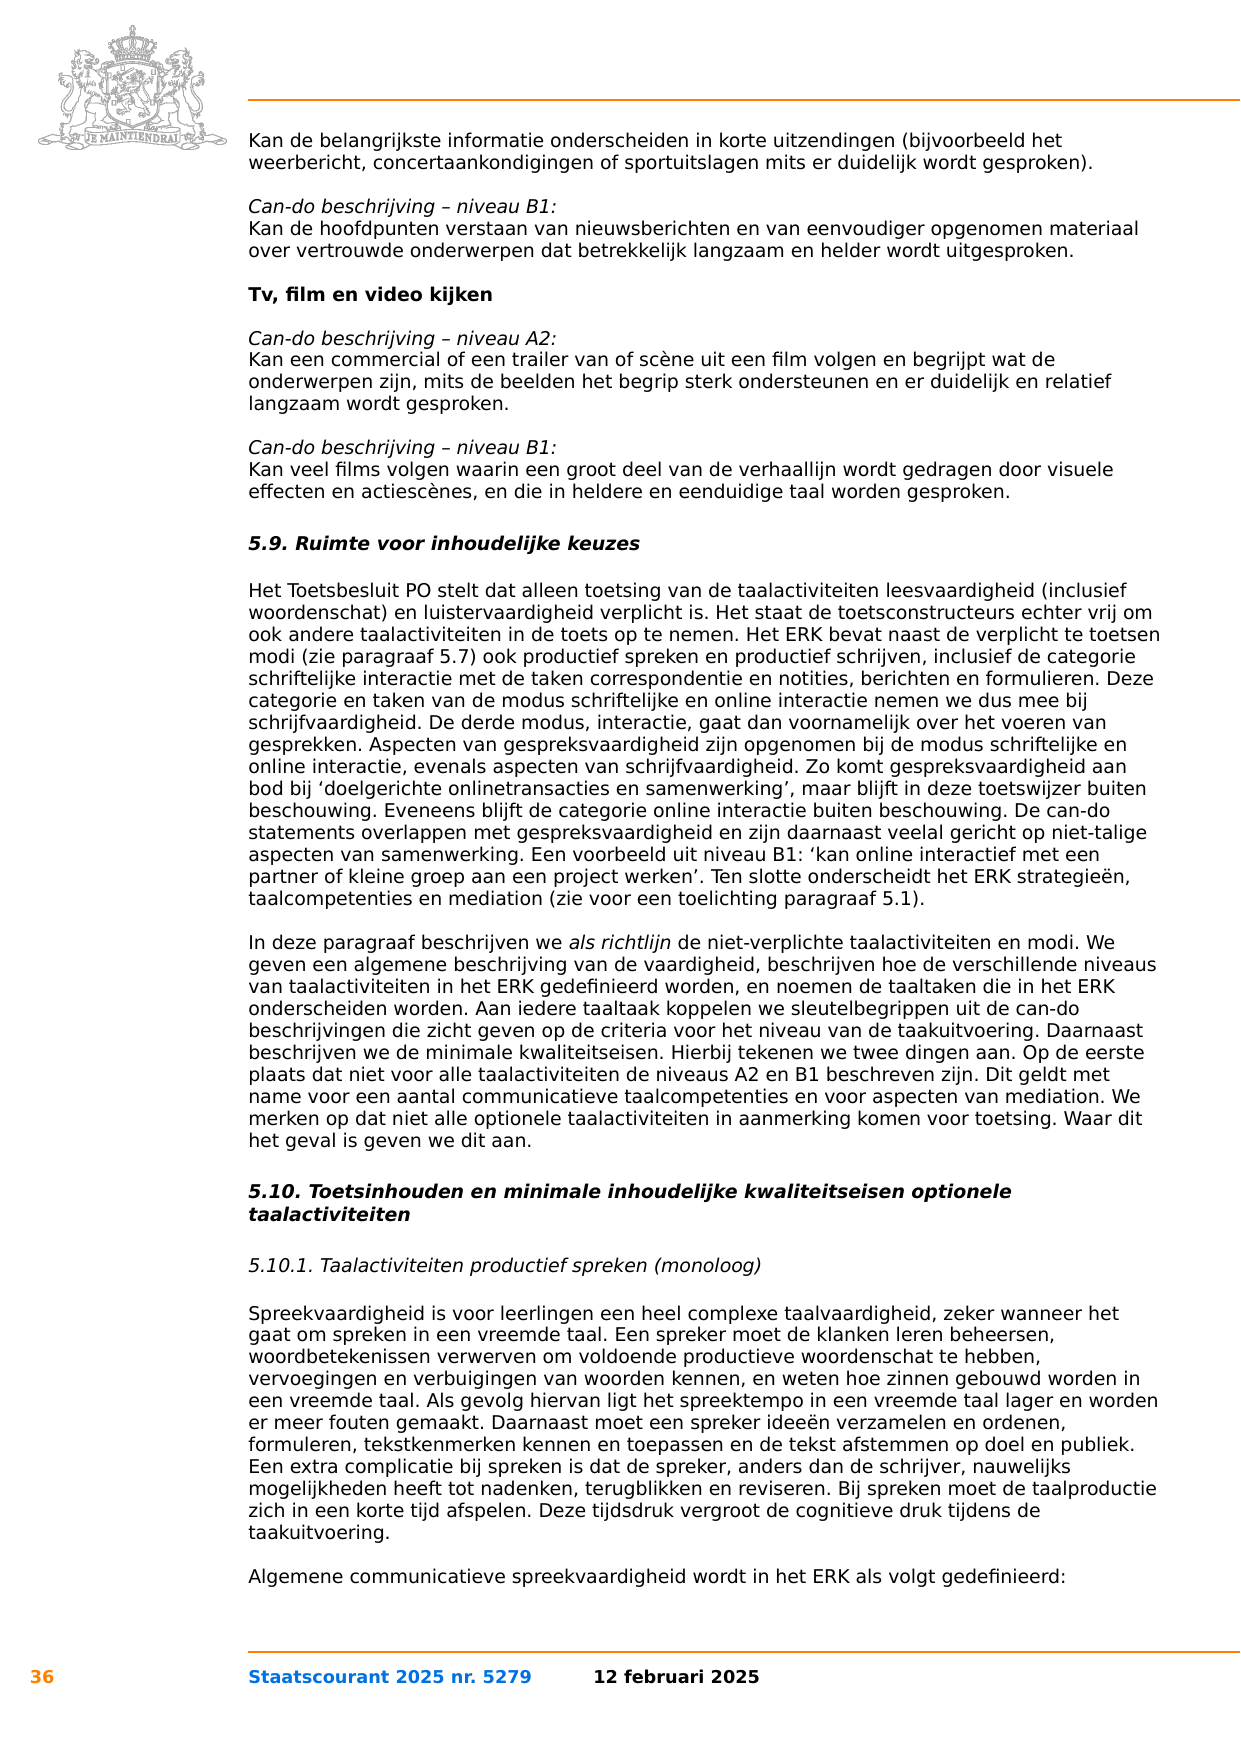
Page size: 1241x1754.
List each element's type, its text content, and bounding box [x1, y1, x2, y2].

text Algemene communicatieve spreekvaardigheid wordt in het ERK als volgt gedefinieerd: [248, 1566, 1163, 1588]
subtitle 5.10.1. Taalactiviteiten productief spreken (monoloog) [248, 1255, 1163, 1277]
text In deze paragraaf beschrijven we als richtlijn de niet-verplichte taalactiviteiten en modi. We geven een algemene beschrijving van de vaardigheid, beschrijven hoe de verschillende niveaus van taalactiviteiten in het ERK gedefinieerd worden, en noemen de taaltaken die in het ERK onderscheiden worden. Aan iedere taaltaak koppelen we sleutelbegrippen uit de can-do beschrijvingen die zicht geven op de criteria voor het niveau van de taakuitvoering. Daarnaast beschrijven we de minimale kwaliteitseisen. Hierbij tekenen we twee dingen aan. Op de eerste plaats dat niet voor alle taalactiviteiten de niveaus A2 en B1 beschreven zijn. Dit geldt met name voor een aantal communicatieve taalcompetenties en voor aspecten van mediation. We merken op dat niet alle optionele taalactiviteiten in aanmerking komen voor toetsing. Waar dit het geval is geven we dit aan. [248, 932, 1163, 1151]
subtitle 5.10. Toetsinhouden en minimale inhoudelijke kwaliteitseisen optionele taalactiviteiten [248, 1181, 1163, 1225]
text Kan de belangrijkste informatie onderscheiden in korte uitzendingen (bijvoorbeeld het weerbericht, concertaankondigingen of sportuitslagen mits er duidelijk wordt gesproken). [248, 130, 1163, 174]
text Het Toetsbesluit PO stelt dat alleen toetsing van de taalactiviteiten leesvaardigheid (inclusief woordenschat) en luistervaardigheid verplicht is. Het staat de toetsconstructeurs echter vrij om ook andere taalactiviteiten in de toets op te nemen. Het ERK bevat naast de verplicht te toetsen modi (zie paragraaf 5.7) ook productief spreken en productief schrijven, inclusief de categorie schriftelijke interactie met de taken correspondentie en notities, berichten en formulieren. Deze categorie en taken van de modus schriftelijke en online interactie nemen we dus mee bij schrijfvaardigheid. De derde modus, interactie, gaat dan voornamelijk over het voeren van gesprekken. Aspecten van gespreksvaardigheid zijn opgenomen bij de modus schriftelijke en online interactie, evenals aspecten van schrijfvaardigheid. Zo komt gespreksvaardigheid aan bod bij ‘doelgerichte onlinetransacties en samenwerking’, maar blijft in deze toetswijzer buiten beschouwing. Eveneens blijft de categorie online interactie buiten beschouwing. De can-do statements overlappen met gespreksvaardigheid en zijn daarnaast veelal gericht op niet-talige aspecten van samenwerking. Een voorbeeld uit niveau B1: ‘kan online interactief met een partner of kleine groep aan een project werken’. Ten slotte onderscheidt het ERK strategieën, taalcompetenties en mediation (zie voor een toelichting paragraaf 5.1). [248, 580, 1163, 910]
subtitle Tv, film en video kijken [248, 283, 1163, 306]
text Can-do beschrijving – niveau B1: [248, 196, 1163, 218]
picture [38, 25, 227, 150]
text Kan veel films volgen waarin een groot deel van de verhaallijn wordt gedragen door visuele effecten en actiescènes, en die in heldere en eenduidige taal worden gesproken. [248, 459, 1163, 503]
text Can-do beschrijving – niveau A2: [248, 327, 1163, 349]
text Kan een commercial of een trailer van of scène uit een film volgen en begrijpt wat de onderwerpen zijn, mits de beelden het begrip sterk ondersteunen en er duidelijk en relatief langzaam wordt gesproken. [248, 349, 1163, 415]
text Kan de hoofdpunten verstaan van nieuwsberichten en van eenvoudiger opgenomen materiaal over vertrouwde onderwerpen dat betrekkelijk langzaam en helder wordt uitgesproken. [248, 218, 1163, 262]
text Can-do beschrijving – niveau B1: [248, 437, 1163, 459]
subtitle 5.9. Ruimte voor inhoudelijke keuzes [248, 533, 1163, 555]
text Spreekvaardigheid is voor leerlingen een heel complexe taalvaardigheid, zeker wanneer het gaat om spreken in een vreemde taal. Een spreker moet de klanken leren beheersen, woordbetekenissen verwerven om voldoende productieve woordenschat te hebben, vervoegingen en verbuigingen van woorden kennen, en weten hoe zinnen gebouwd worden in een vreemde taal. Als gevolg hiervan ligt het spreektempo in een vreemde taal lager en worden er meer fouten gemaakt. Daarnaast moet een spreker ideeën verzamelen en ordenen, formuleren, tekstkenmerken kennen en toepassen en de tekst afstemmen op doel en publiek. Een extra complicatie bij spreken is dat de spreker, anders dan de schrijver, nauwelijks mogelijkheden heeft tot nadenken, terugblikken en reviseren. Bij spreken moet de taalproductie zich in een korte tijd afspelen. Deze tijdsdruk vergroot de cognitieve druk tijdens de taakuitvoering. [248, 1302, 1163, 1544]
